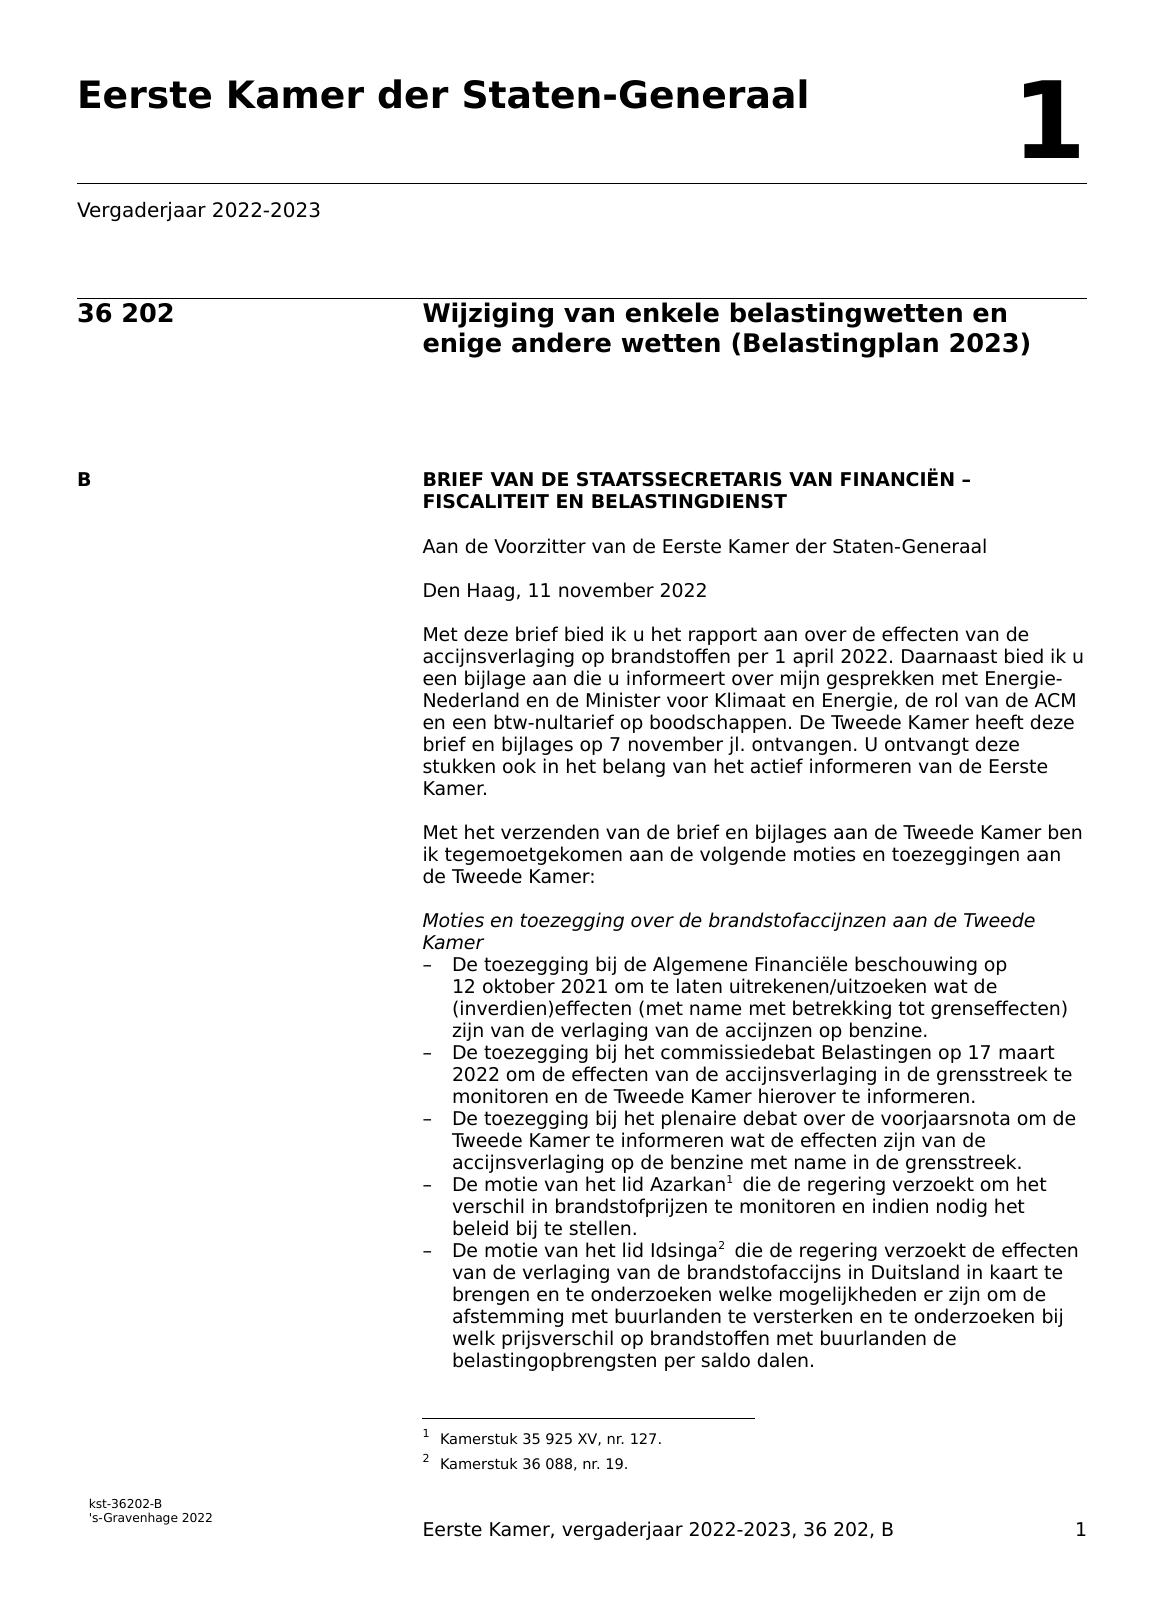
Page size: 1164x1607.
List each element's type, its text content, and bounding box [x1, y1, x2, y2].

text 's-Gravenhage 2022 [88, 1511, 323, 1525]
text – De toezegging bij de Algemene Financiële beschouwing op 12 oktober 2021 om te laten uitrekenen/uitzoeken wat de (inverdien)effecten (met name met betrekking tot grenseffecten) zijn van de verlaging van de accijnzen op benzine. [422, 954, 1087, 1042]
text – De motie van het lid Azarkan die de regering verzoekt om het verschil in brandstofprijzen te monitoren en indien nodig het beleid bij te stellen. [422, 1174, 1087, 1240]
subtitle 36 202 Wijziging van enkele belastingwetten en enige andere wetten (Belastingplan 2023) [77, 299, 1087, 358]
table_header Eerste Kamer der Staten-Generaal [77, 59, 886, 183]
subtitle B BRIEF VAN DE STAATSSECRETARIS VAN FINANCIËN – FISCALITEIT EN BELASTINGDIENST [77, 469, 1087, 513]
text Den Haag, 11 november 2022 [422, 580, 1087, 602]
text Kamerstuk 35 925 XV, nr. 127. [422, 1427, 1087, 1449]
text Aan de Voorzitter van de Eerste Kamer der Staten-Generaal [422, 536, 1087, 557]
text Met het verzenden van de brief en bijlages aan de Tweede Kamer ben ik tegemoetgekomen aan de volgende moties en toezeggingen aan de Tweede Kamer: [422, 822, 1087, 888]
text Kamerstuk 36 088, nr. 19. [422, 1452, 1087, 1474]
text – De toezegging bij het plenaire debat over de voorjaarsnota om de Tweede Kamer te informeren wat de effecten zijn van de accijnsverlaging op de benzine met name in de grensstreek. [422, 1108, 1087, 1174]
table_header 1 [886, 59, 1087, 183]
subtitle Moties en toezegging over de brandstofaccijnzen aan de Tweede Kamer [422, 910, 1087, 954]
text – De motie van het lid Idsinga die de regering verzoekt de effecten van de verlaging van de brandstofaccijns in Duitsland in kaart te brengen en te onderzoeken welke mogelijkheden er zijn om de afstemming met buurlanden te versterken en te onderzoeken bij welk prijsverschil op brandstoffen met buurlanden de belastingopbrengsten per saldo dalen. [422, 1240, 1087, 1372]
text Met deze brief bied ik u het rapport aan over de effecten van de accijnsverlaging op brandstoffen per 1 april 2022. Daarnaast bied ik u een bijlage aan die u informeert over mijn gesprekken met Energie-Nederland en de Minister voor Klimaat en Energie, de rol van de ACM en een btw-nultarief op boodschappen. De Tweede Kamer heeft deze brief en bijlages op 7 november jl. ontvangen. U ontvangt deze stukken ook in het belang van het actief informeren van de Eerste Kamer. [422, 624, 1087, 800]
text – De toezegging bij het commissiedebat Belastingen op 17 maart 2022 om de effecten van de accijnsverlaging in de grensstreek te monitoren en de Tweede Kamer hierover te informeren. [422, 1042, 1087, 1108]
table_cell Vergaderjaar 2022-2023 [77, 184, 1087, 298]
text kst-36202-B [88, 1497, 323, 1511]
